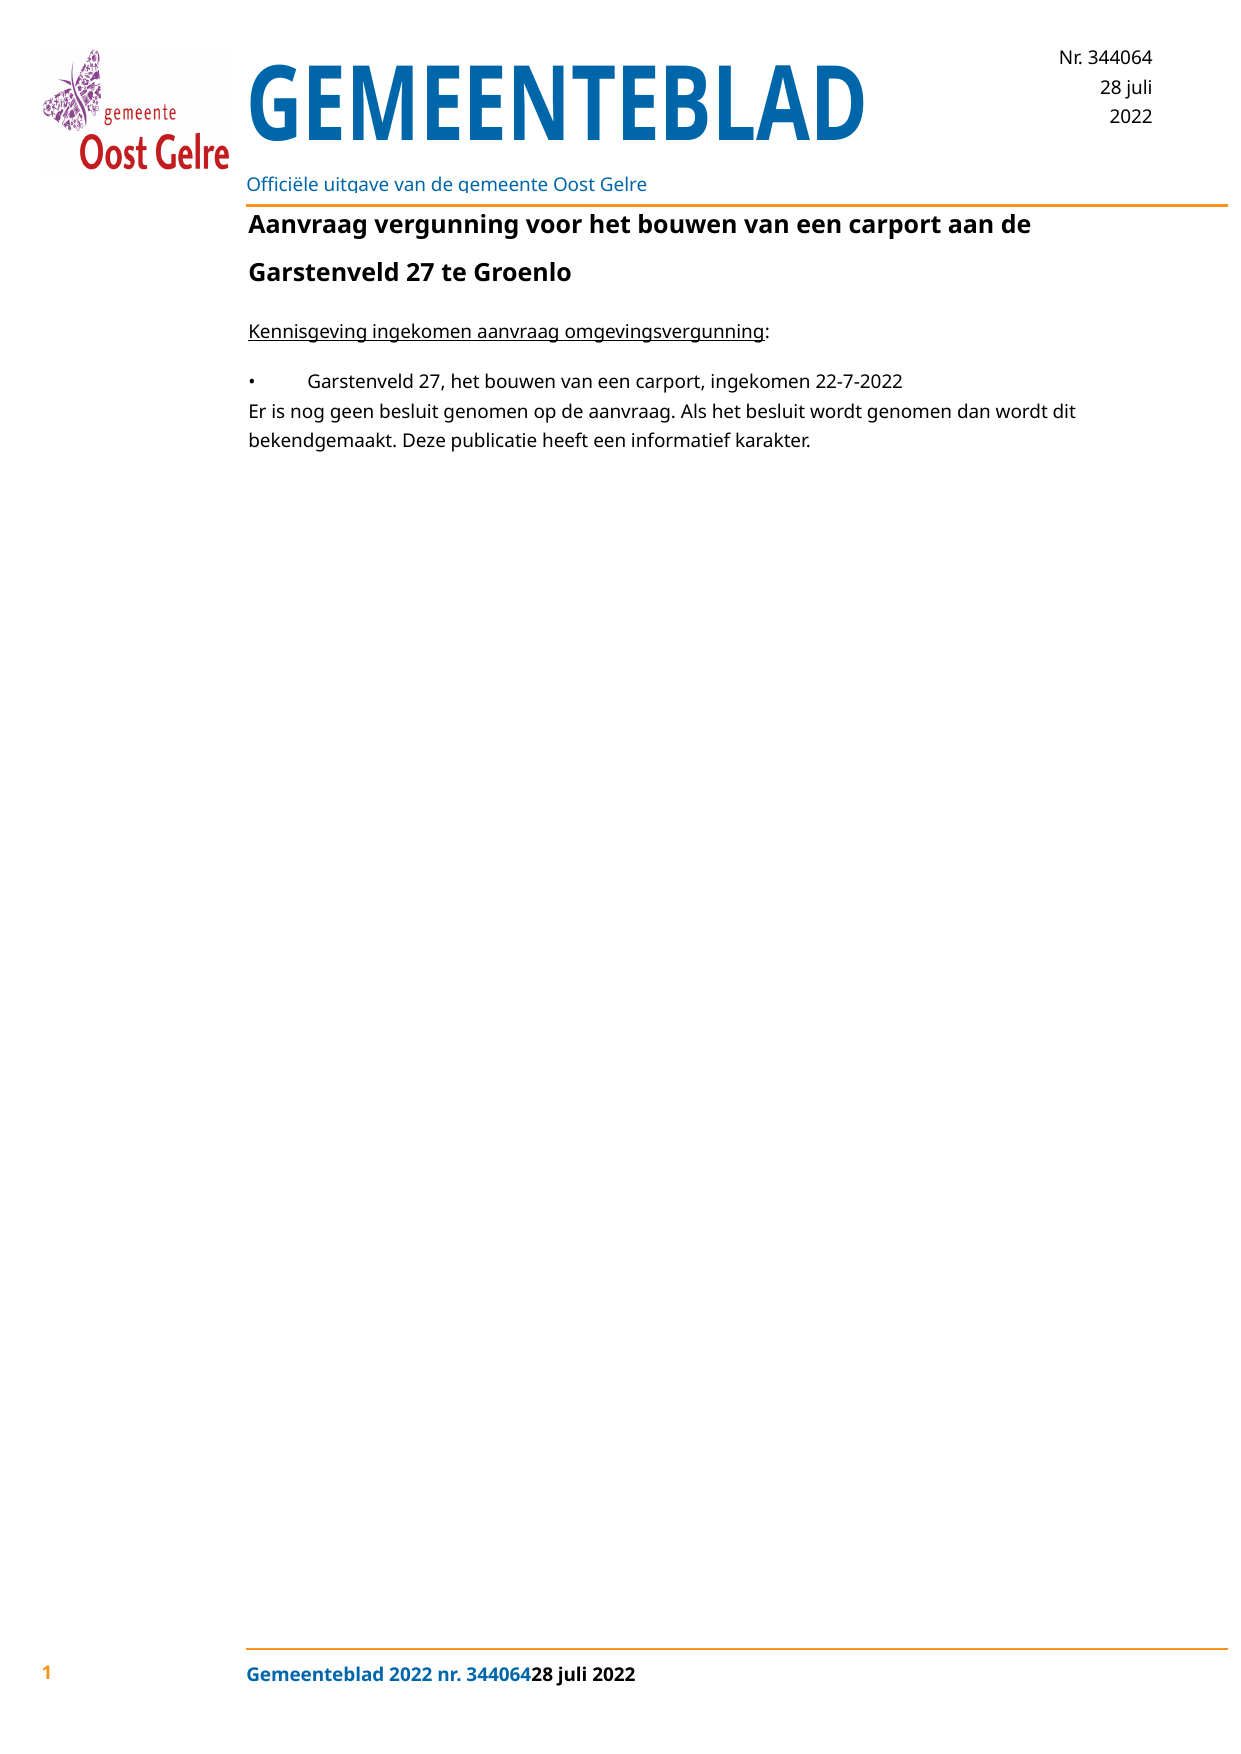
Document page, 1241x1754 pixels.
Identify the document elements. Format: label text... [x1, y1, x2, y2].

text Kennisgeving ingekomen aanvraag omgevingsvergunning: [248, 318, 1152, 344]
list Garstenveld 27, het bouwen van een carport, ingekomen 22-7-2022 [248, 368, 1152, 394]
text Er is nog geen besluit genomen op de aanvraag. Als het besluit wordt genomen dan wordt dit bekendgemaakt. Deze publicatie heeft een informatief karakter. [248, 398, 1152, 453]
picture [41, 47, 231, 172]
text Aanvraag vergunning voor het bouwen van een carport aan de Garstenveld 27 te Groenlo [248, 207, 1152, 288]
